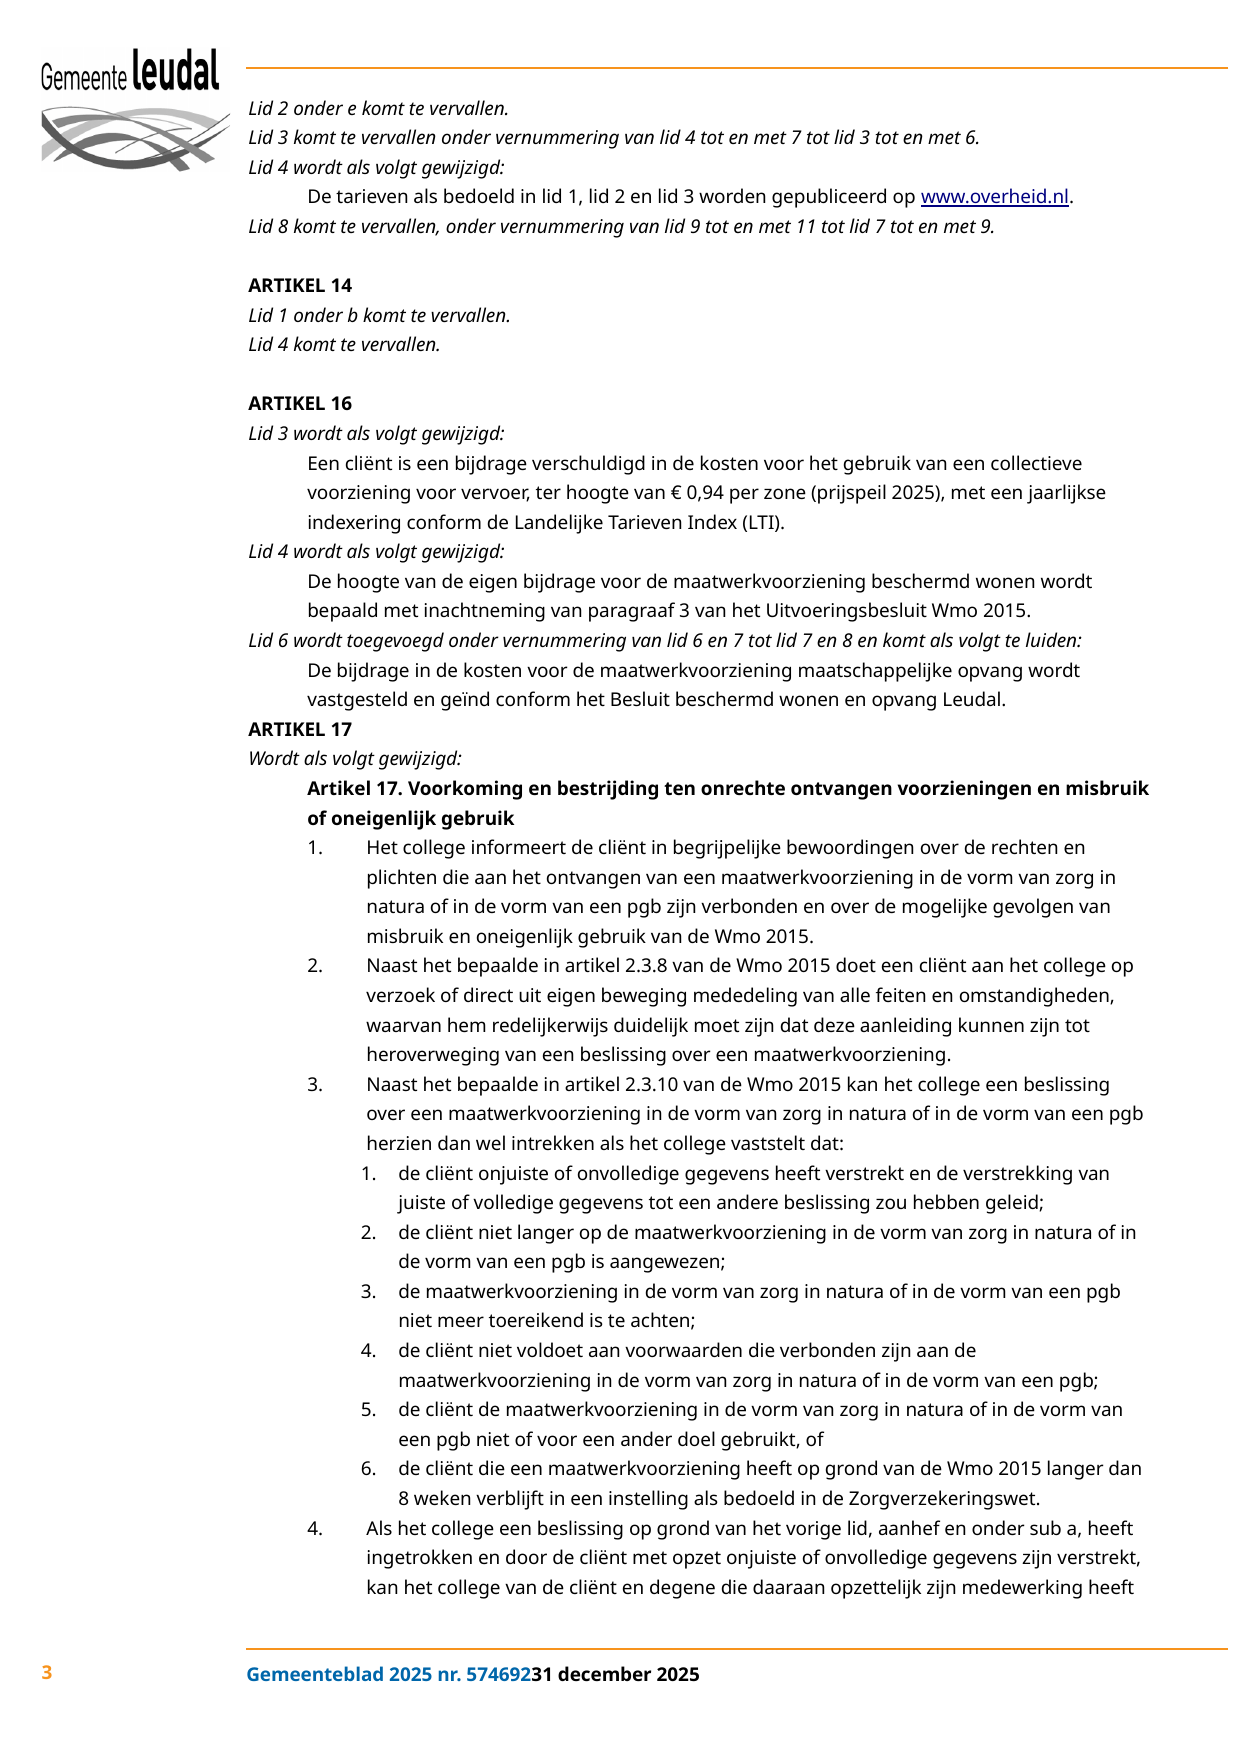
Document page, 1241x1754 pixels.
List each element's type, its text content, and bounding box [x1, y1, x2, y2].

text Lid 3 komt te vervallen onder vernummering van lid 4 tot en met 7 tot lid 3 tot en met 6. [248, 124, 1152, 150]
list De hoogte van de eigen bijdrage voor de maatwerkvoorziening beschermd wonen wordt bepaald met inachtneming van paragraaf 3 van het Uitvoeringsbesluit Wmo 2015. [248, 568, 1152, 623]
list Het college informeert de cliënt in begrijpelijke bewoordingen over de rechten en plichten die aan het ontvangen van een maatwerkvoorziening in de vorm van zorg in natura of in de vorm van een pgb zijn verbonden en over de mogelijke gevolgen van misbruik en oneigenlijk gebruik van de Wmo 2015. [307, 834, 1152, 949]
text Lid 1 onder b komt te vervallen. [248, 302, 1152, 328]
text Lid 8 komt te vervallen, onder vernummering van lid 9 tot en met 11 tot lid 7 tot en met 9. [248, 213, 1152, 239]
list de cliënt niet voldoet aan voorwaarden die verbonden zijn aan de maatwerkvoorziening in de vorm van zorg in natura of in de vorm van een pgb; [361, 1337, 1152, 1393]
list De bijdrage in de kosten voor de maatwerkvoorziening maatschappelijke opvang wordt vastgesteld en geïnd conform het Besluit beschermd wonen en opvang Leudal. [248, 657, 1152, 712]
text Lid 2 onder e komt te vervallen. [248, 95, 1152, 121]
text ARTIKEL 17 [248, 716, 1152, 742]
text Wordt als volgt gewijzigd: [248, 746, 1152, 771]
list de maatwerkvoorziening in de vorm van zorg in natura of in de vorm van een pgb niet meer toereikend is te achten; [361, 1278, 1152, 1333]
text ARTIKEL 14 [248, 272, 1152, 298]
picture [41, 47, 231, 172]
list de cliënt die een maatwerkvoorziening heeft op grond van de Wmo 2015 langer dan 8 weken verblijft in een instelling als bedoeld in de Zorgverzekeringswet. [361, 1456, 1152, 1511]
text Lid 3 wordt als volgt gewijzigd: [248, 420, 1152, 446]
list De tarieven als bedoeld in lid 1, lid 2 en lid 3 worden gepubliceerd op www.overheid.nl. [248, 183, 1152, 209]
text ARTIKEL 16 [248, 391, 1152, 416]
list de cliënt niet langer op de maatwerkvoorziening in de vorm van zorg in natura of in de vorm van een pgb is aangewezen; [361, 1219, 1152, 1274]
text Lid 4 komt te vervallen. [248, 331, 1152, 357]
text Lid 4 wordt als volgt gewijzigd: [248, 154, 1152, 180]
text Lid 4 wordt als volgt gewijzigd: [248, 538, 1152, 564]
list de cliënt de maatwerkvoorziening in de vorm van zorg in natura of in de vorm van een pgb niet of voor een ander doel gebruikt, of [361, 1396, 1152, 1452]
list Als het college een beslissing op grond van het vorige lid, aanhef en onder sub a, heeft ingetrokken en door de cliënt met opzet onjuiste of onvolledige gegevens zijn verstrekt, kan het college van de cliënt en degene die daaraan opzettelijk zijn medewerking heeft [307, 1515, 1152, 1600]
text Lid 6 wordt toegevoegd onder vernummering van lid 6 en 7 tot lid 7 en 8 en komt als volgt te luiden: [248, 627, 1152, 653]
list Naast het bepaalde in artikel 2.3.8 van de Wmo 2015 doet een cliënt aan het college op verzoek of direct uit eigen beweging mededeling van alle feiten en omstandigheden, waarvan hem redelijkerwijs duidelijk moet zijn dat deze aanleiding kunnen zijn tot heroverweging van een beslissing over een maatwerkvoorziening. [307, 953, 1152, 1067]
list de cliënt onjuiste of onvolledige gegevens heeft verstrekt en de verstrekking van juiste of volledige gegevens tot een andere beslissing zou hebben geleid; [361, 1160, 1152, 1215]
list Naast het bepaalde in artikel 2.3.10 van de Wmo 2015 kan het college een beslissing over een maatwerkvoorziening in de vorm van zorg in natura of in de vorm van een pgb herzien dan wel intrekken als het college vaststelt dat: [307, 1071, 1152, 1156]
list Artikel 17. Voorkoming en bestrijding ten onrechte ontvangen voorzieningen en misbruik of oneigenlijk gebruik [248, 775, 1152, 831]
list Een cliënt is een bijdrage verschuldigd in de kosten voor het gebruik van een collectieve voorziening voor vervoer, ter hoogte van € 0,94 per zone (prijspeil 2025), met een jaarlijkse indexering conform de Landelijke Tarieven Index (LTI). [248, 450, 1152, 535]
